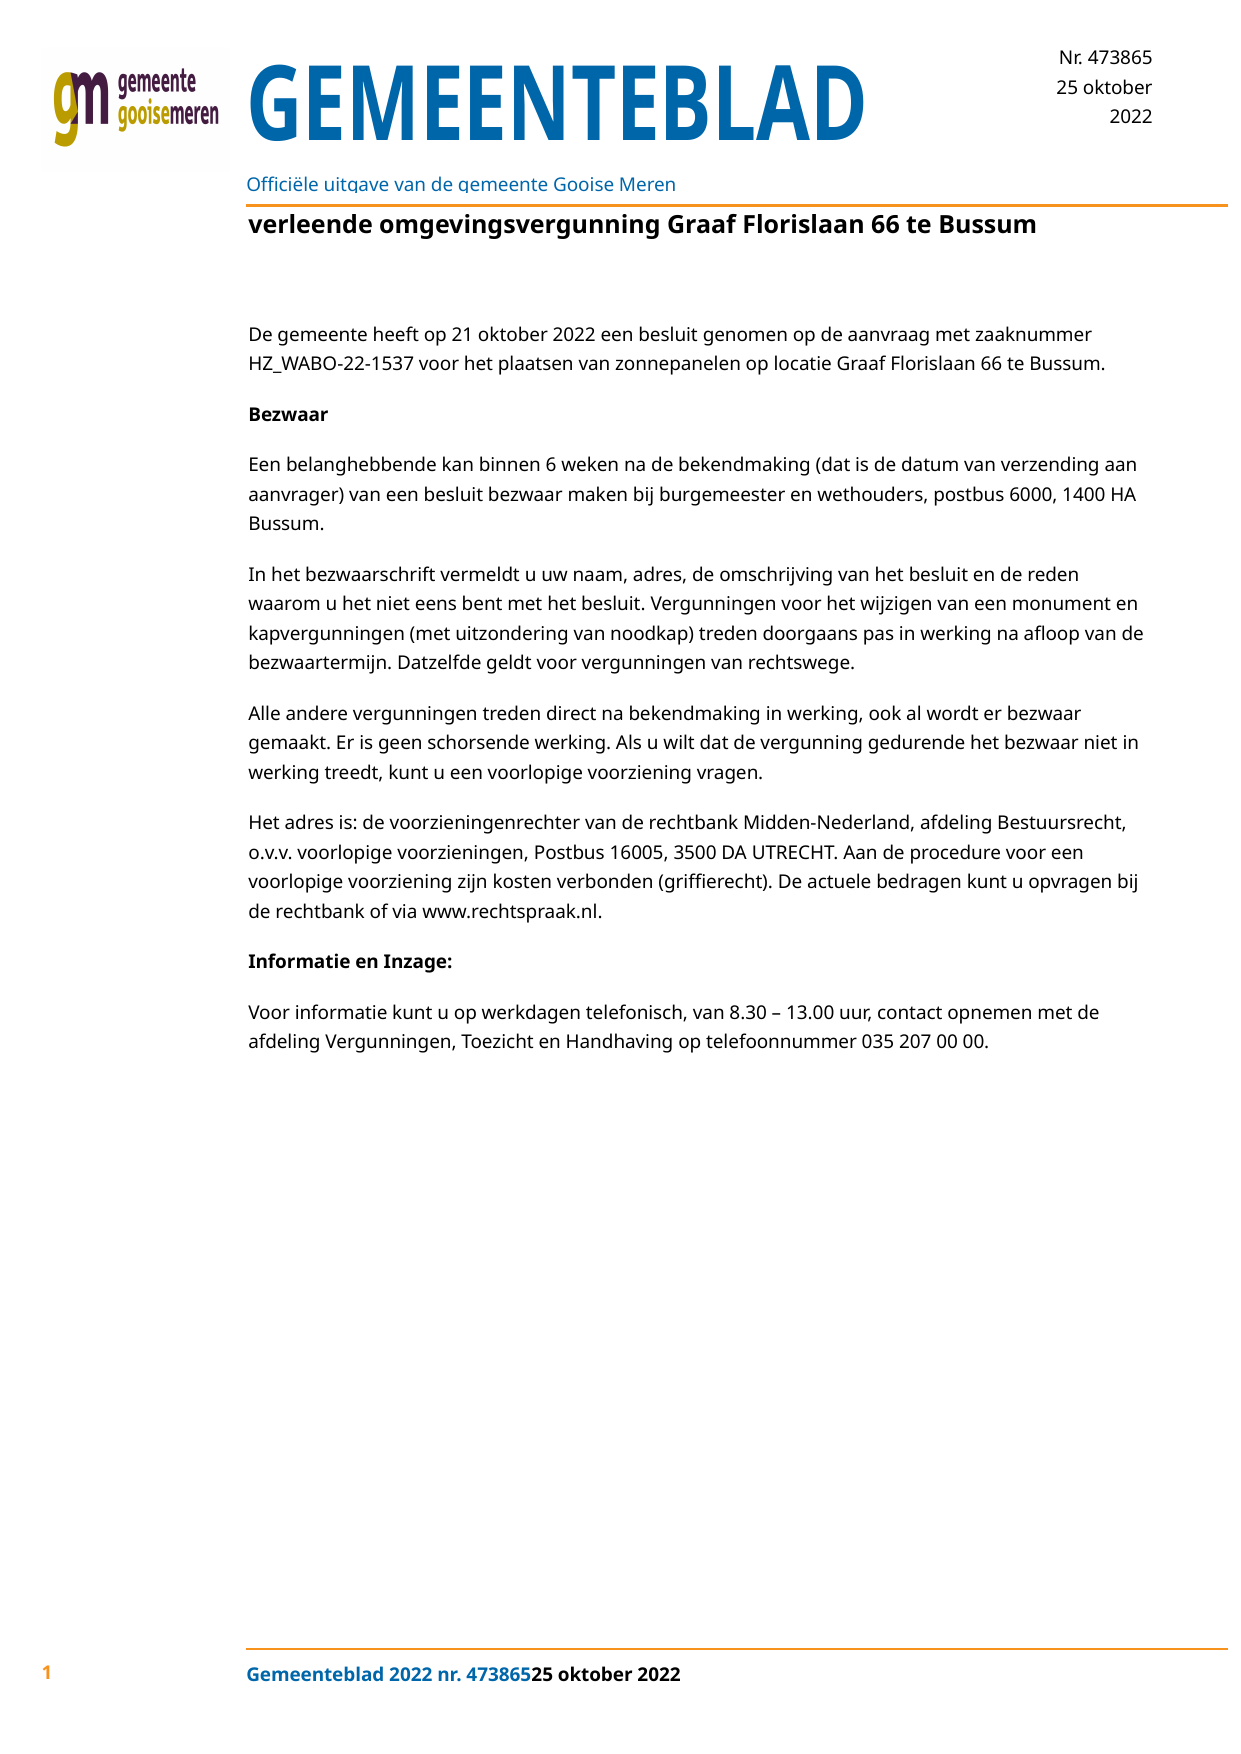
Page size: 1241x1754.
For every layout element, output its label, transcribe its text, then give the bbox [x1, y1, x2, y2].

picture [41, 47, 231, 172]
text Informatie en Inzage: [248, 949, 1152, 974]
text verleende omgevingsvergunning Graaf Florislaan 66 te Bussum [248, 207, 1152, 241]
text In het bezwaarschrift vermeldt u uw naam, adres, de omschrijving van het besluit en de reden waarom u het niet eens bent met het besluit. Vergunningen voor het wijzigen van een monument en kapvergunningen (met uitzondering van noodkap) treden doorgaans pas in werking na afloop van de bezwaartermijn. Datzelfde geldt voor vergunningen van rechtswege. [248, 561, 1152, 675]
text Het adres is: de voorzieningenrechter van de rechtbank Midden-Nederland, afdeling Bestuursrecht, o.v.v. voorlopige voorzieningen, Postbus 16005, 3500 DA UTRECHT. Aan de procedure voor een voorlopige voorziening zijn kosten verbonden (griffierecht). De actuele bedragen kunt u opvragen bij de rechtbank of via www.rechtspraak.nl. [248, 809, 1152, 924]
text Bezwaar [248, 401, 1152, 426]
text Voor informatie kunt u op werkdagen telefonisch, van 8.30 – 13.00 uur, contact opnemen met de afdeling Vergunningen, Toezicht en Handhaving op telefoonnummer 035 207 00 00. [248, 999, 1152, 1054]
text Alle andere vergunningen treden direct na bekendmaking in werking, ook al wordt er bezwaar gemaakt. Er is geen schorsende werking. Als u wilt dat de vergunning gedurende het bezwaar niet in werking treedt, kunt u een voorlopige voorziening vragen. [248, 700, 1152, 785]
text Een belanghebbende kan binnen 6 weken na de bekendmaking (dat is de datum van verzending aan aanvrager) van een besluit bezwaar maken bij burgemeester en wethouders, postbus 6000, 1400 HA Bussum. [248, 451, 1152, 536]
text De gemeente heeft op 21 oktober 2022 een besluit genomen op de aanvraag met zaaknummer HZ_WABO-22-1537 voor het plaatsen van zonnepanelen op locatie Graaf Florislaan 66 te Bussum. [248, 321, 1152, 376]
